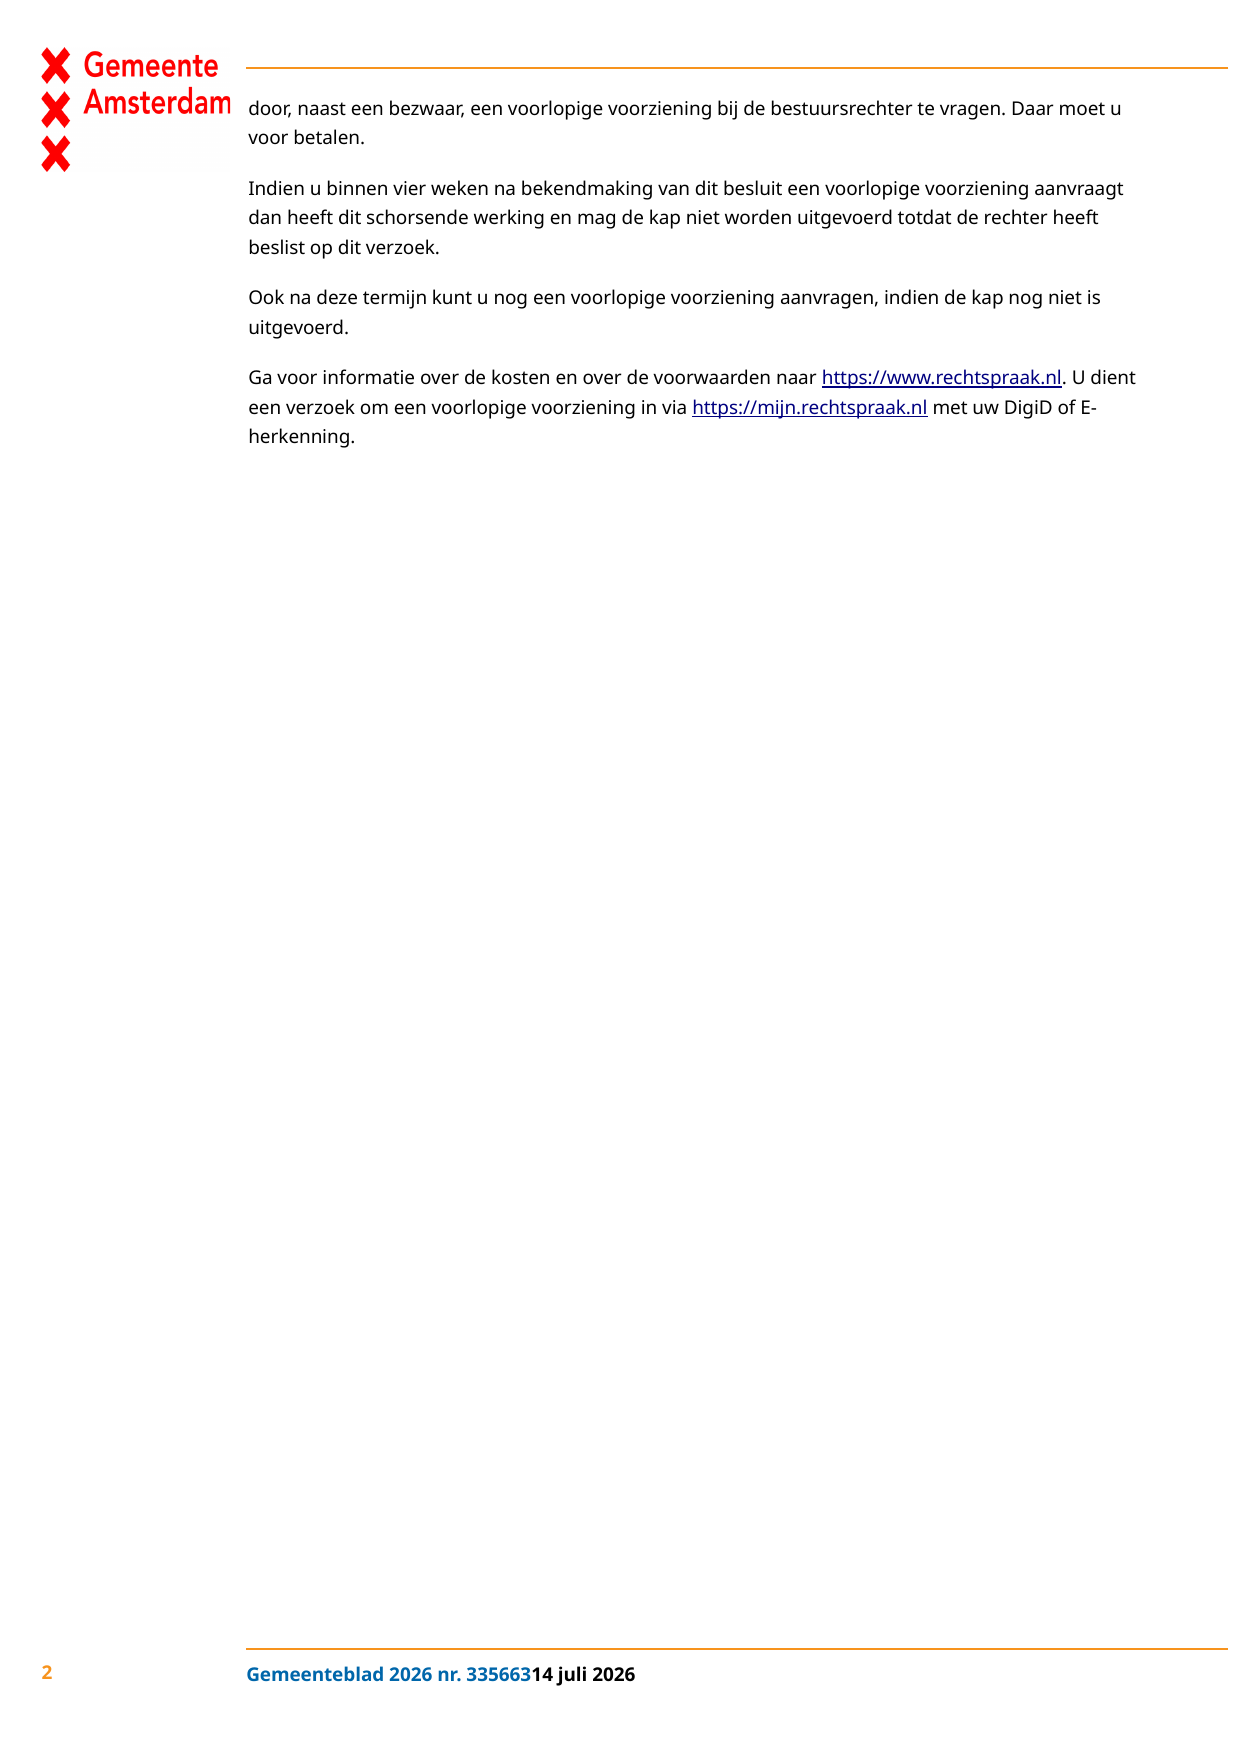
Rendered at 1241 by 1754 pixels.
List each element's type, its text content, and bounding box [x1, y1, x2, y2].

text Ook na deze termijn kunt u nog een voorlopige voorziening aanvragen, indien de kap nog niet is uitgevoerd. [248, 284, 1152, 340]
text Indien u binnen vier weken na bekendmaking van dit besluit een voorlopige voorziening aanvraagt dan heeft dit schorsende werking en mag de kap niet worden uitgevoerd totdat de rechter heeft beslist op dit verzoek. [248, 175, 1152, 260]
text door, naast een bezwaar, een voorlopige voorziening bij de bestuursrechter te vragen. Daar moet u voor betalen. [248, 95, 1152, 150]
picture [41, 47, 231, 172]
text Ga voor informatie over de kosten en over de voorwaarden naar https://www.rechtspraak.nl. U dient een verzoek om een voorlopige voorziening in via https://mijn.rechtspraak.nl met uw DigiD of E-herkenning. [248, 364, 1152, 449]
